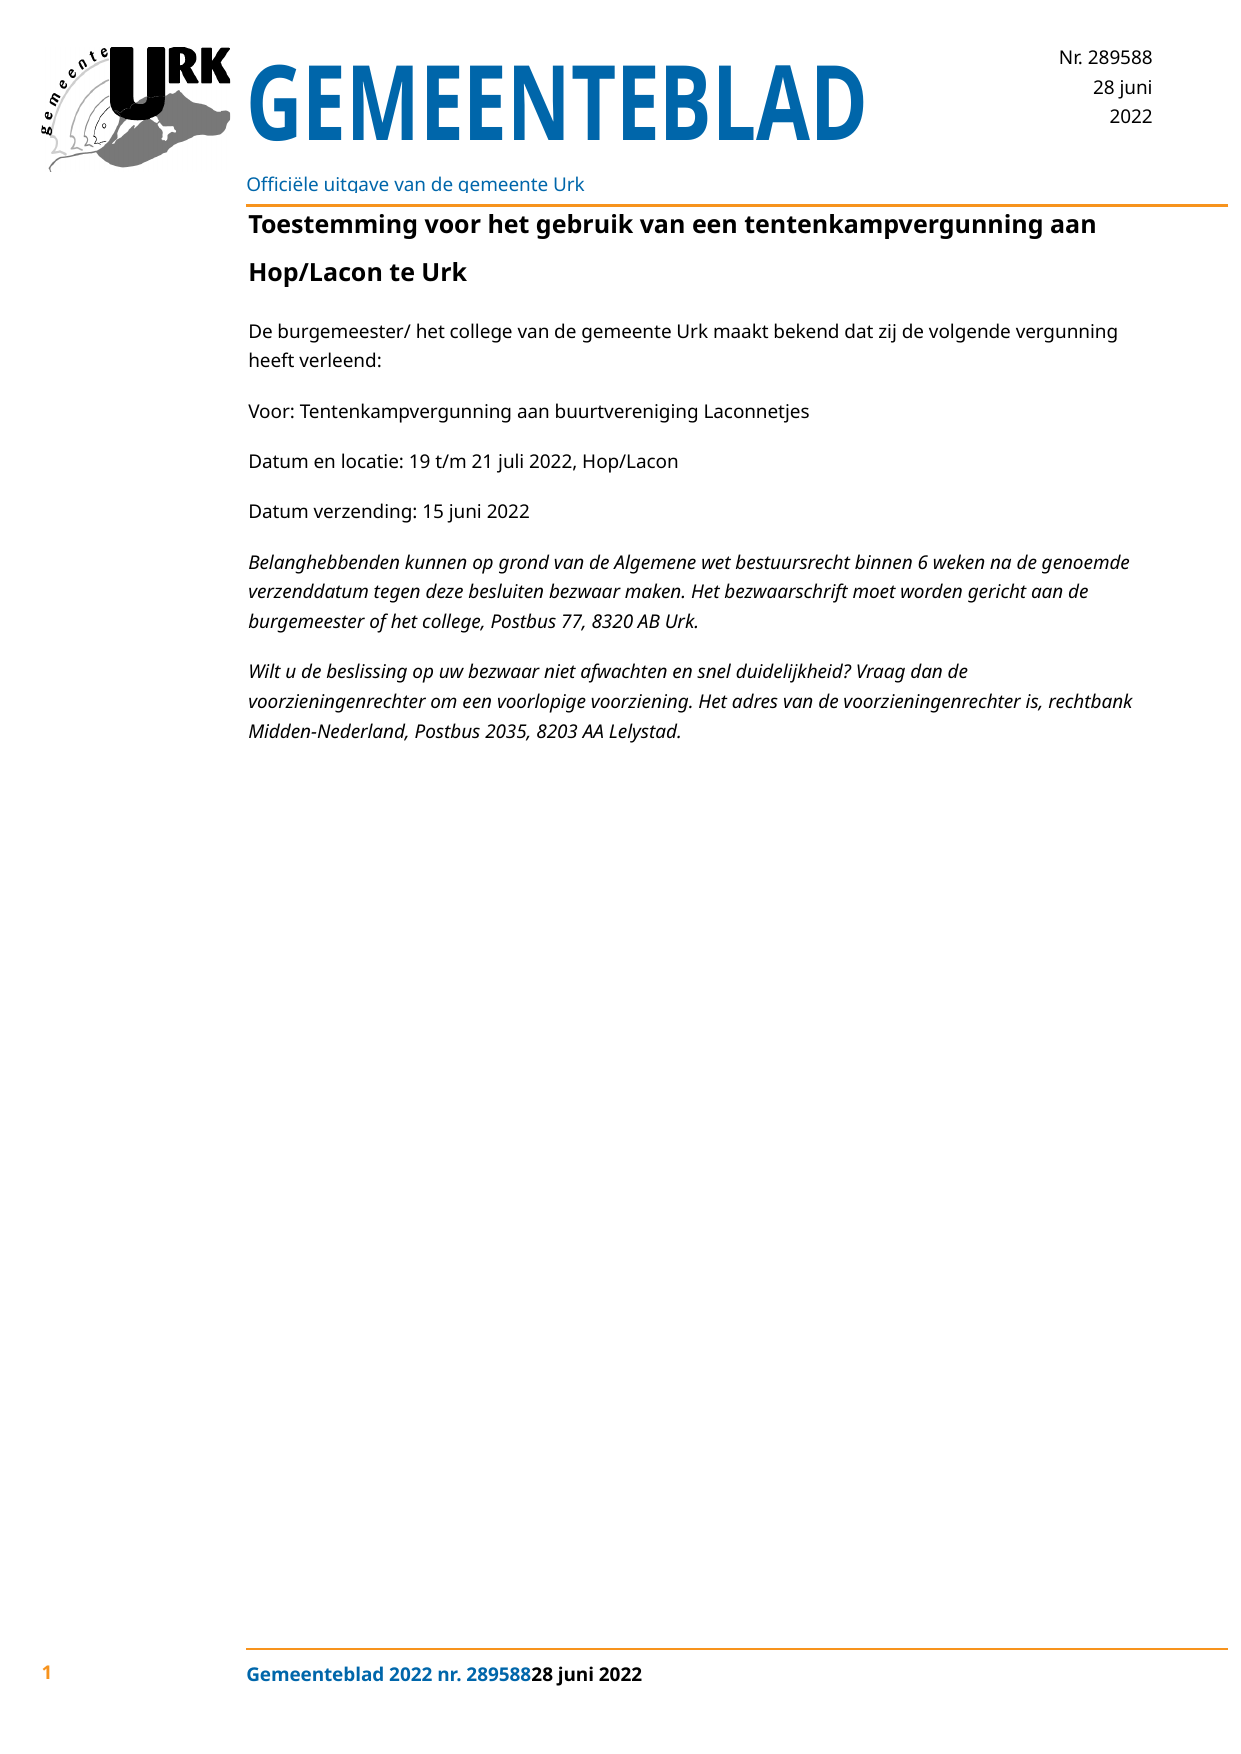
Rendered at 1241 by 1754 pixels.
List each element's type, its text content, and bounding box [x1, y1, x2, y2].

text Wilt u de beslissing op uw bezwaar niet afwachten en snel duidelijkheid? Vraag dan de voorzieningenrechter om een voorlopige voorziening. Het adres van de voorzieningenrechter is, rechtbank Midden-Nederland, Postbus 2035, 8203 AA Lelystad. [248, 659, 1152, 744]
text Voor: Tentenkampvergunning aan buurtvereniging Laconnetjes [248, 398, 1152, 424]
text Toestemming voor het gebruik van een tentenkampvergunning aan Hop/Lacon te Urk [248, 207, 1152, 288]
text Datum en locatie: 19 t/m 21 juli 2022, Hop/Lacon [248, 448, 1152, 474]
picture [41, 47, 231, 172]
text Datum verzending: 15 juni 2022 [248, 499, 1152, 524]
text Belanghebbenden kunnen op grond van de Algemene wet bestuursrecht binnen 6 weken na de genoemde verzenddatum tegen deze besluiten bezwaar maken. Het bezwaarschrift moet worden gericht aan de burgemeester of het college, Postbus 77, 8320 AB Urk. [248, 549, 1152, 634]
text De burgemeester/ het college van de gemeente Urk maakt bekend dat zij de volgende vergunning heeft verleend: [248, 318, 1152, 373]
